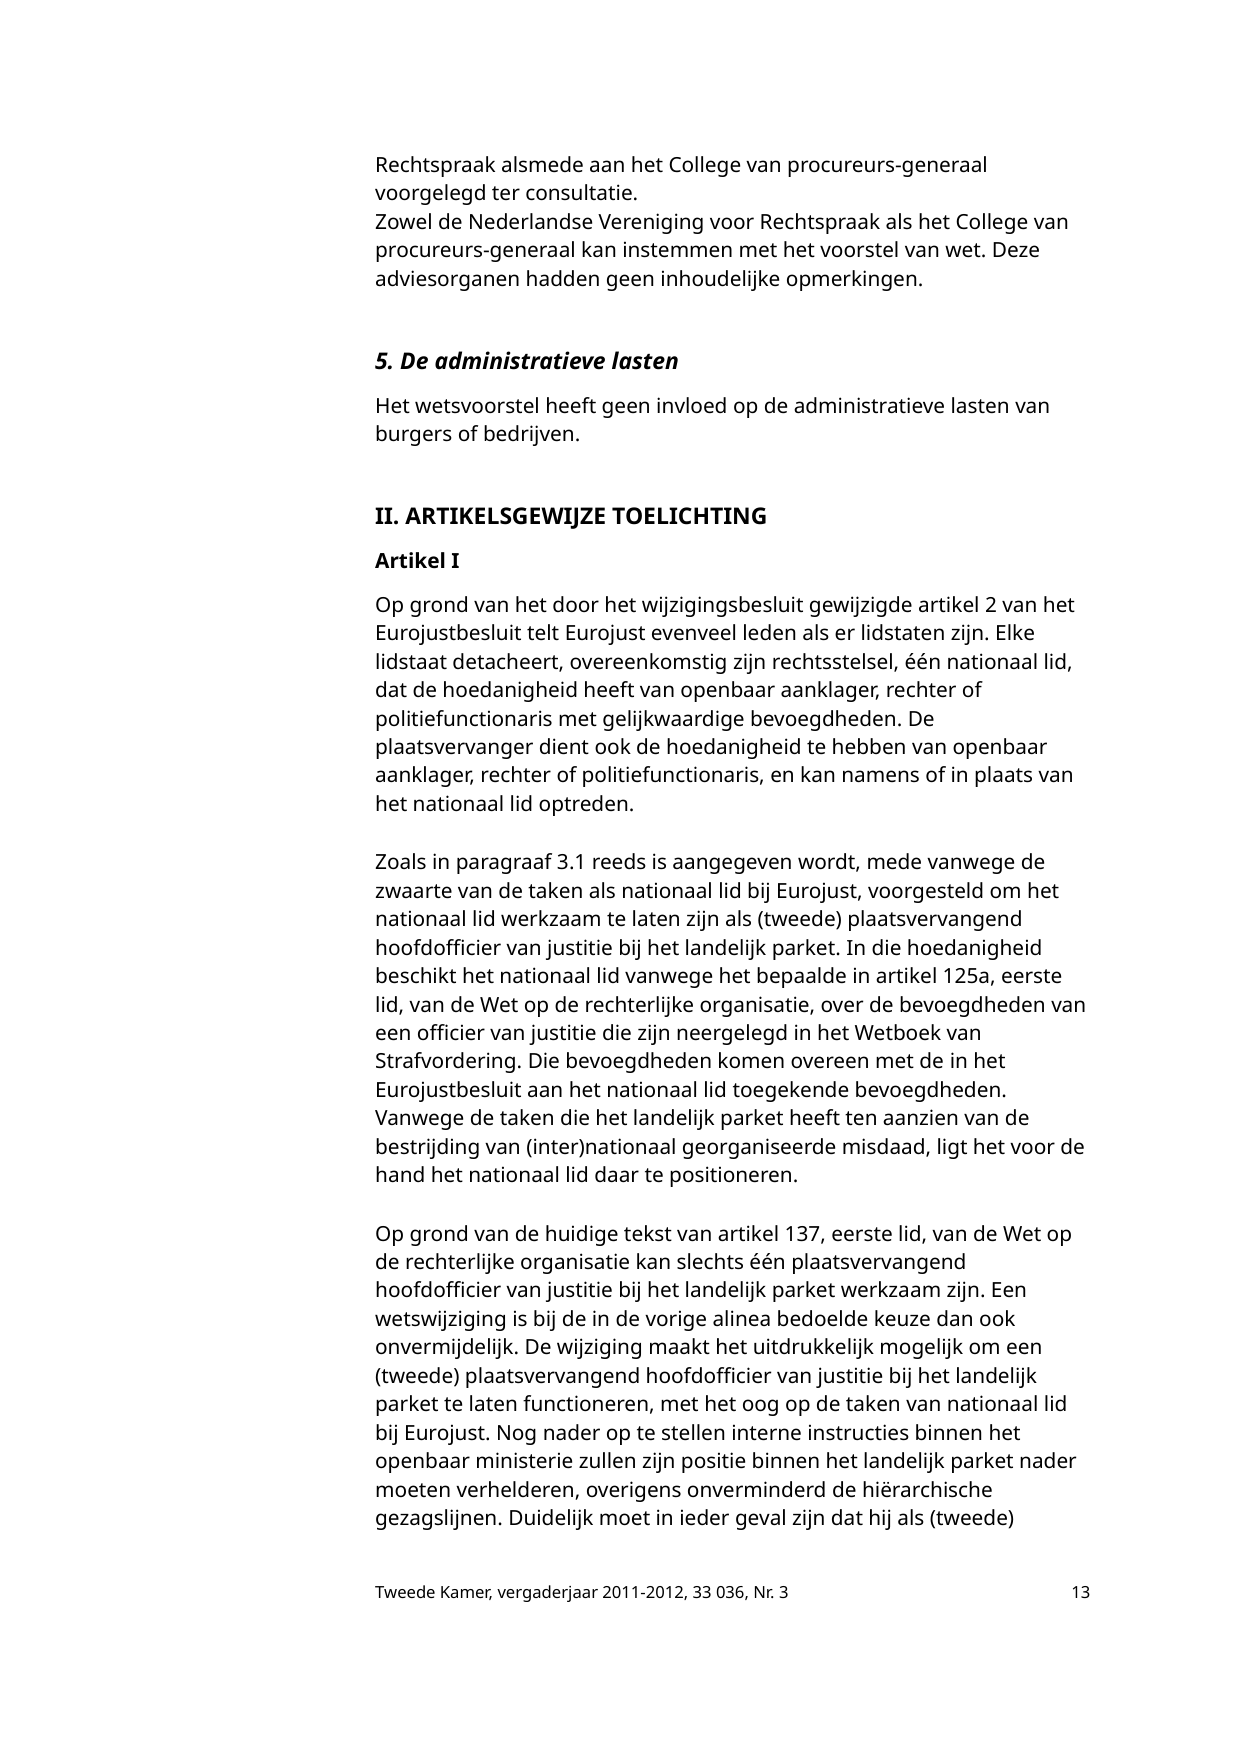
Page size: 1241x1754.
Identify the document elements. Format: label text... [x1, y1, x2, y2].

text Artikel I [375, 547, 1090, 575]
text Op grond van de huidige tekst van artikel 137, eerste lid, van de Wet op de rechterlijke organisatie kan slechts één plaatsvervangend hoofdofficier van justitie bij het landelijk parket werkzaam zijn. Een wetswijziging is bij de in de vorige alinea bedoelde keuze dan ook onvermijdelijk. De wijziging maakt het uitdrukkelijk mogelijk om een (tweede) plaatsvervangend hoofdofficier van justitie bij het landelijk parket te laten functioneren, met het oog op de taken van nationaal lid bij Eurojust. Nog nader op te stellen interne instructies binnen het openbaar ministerie zullen zijn positie binnen het landelijk parket nader moeten verhelderen, overigens onverminderd de hiërarchische gezagslijnen. Duidelijk moet in ieder geval zijn dat hij als (tweede) [375, 1219, 1090, 1532]
subtitle 5. De administratieve lasten [375, 345, 1090, 376]
text Zoals in paragraaf 3.1 reeds is aangegeven wordt, mede vanwege de zwaarte van de taken als nationaal lid bij Eurojust, voorgesteld om het nationaal lid werkzaam te laten zijn als (tweede) plaatsvervangend hoofdofficier van justitie bij het landelijk parket. In die hoedanigheid beschikt het nationaal lid vanwege het bepaalde in artikel 125a, eerste lid, van de Wet op de rechterlijke organisatie, over de bevoegdheden van een officier van justitie die zijn neergelegd in het Wetboek van Strafvordering. Die bevoegdheden komen overeen met de in het Eurojustbesluit aan het nationaal lid toegekende bevoegdheden. Vanwege de taken die het landelijk parket heeft ten aanzien van de bestrijding van (inter)nationaal georganiseerde misdaad, ligt het voor de hand het nationaal lid daar te positioneren. [375, 847, 1090, 1189]
text Zowel de Nederlandse Vereniging voor Rechtspraak als het College van procureurs-generaal kan instemmen met het voorstel van wet. Deze adviesorganen hadden geen inhoudelijke opmerkingen. [375, 207, 1090, 292]
subtitle II. ARTIKELSGEWIJZE TOELICHTING [375, 500, 1090, 532]
text Het wetsvoorstel heeft geen invloed op de administratieve lasten van burgers of bedrijven. [375, 391, 1090, 448]
text Rechtspraak alsmede aan het College van procureurs-generaal voorgelegd ter consultatie. [375, 150, 1090, 207]
text Op grond van het door het wijzigingsbesluit gewijzigde artikel 2 van het Eurojustbesluit telt Eurojust evenveel leden als er lidstaten zijn. Elke lidstaat detacheert, overeenkomstig zijn rechtsstelsel, één nationaal lid, dat de hoedanigheid heeft van openbaar aanklager, rechter of politiefunctionaris met gelijkwaardige bevoegdheden. De plaatsvervanger dient ook de hoedanigheid te hebben van openbaar aanklager, rechter of politiefunctionaris, en kan namens of in plaats van het nationaal lid optreden. [375, 590, 1090, 817]
